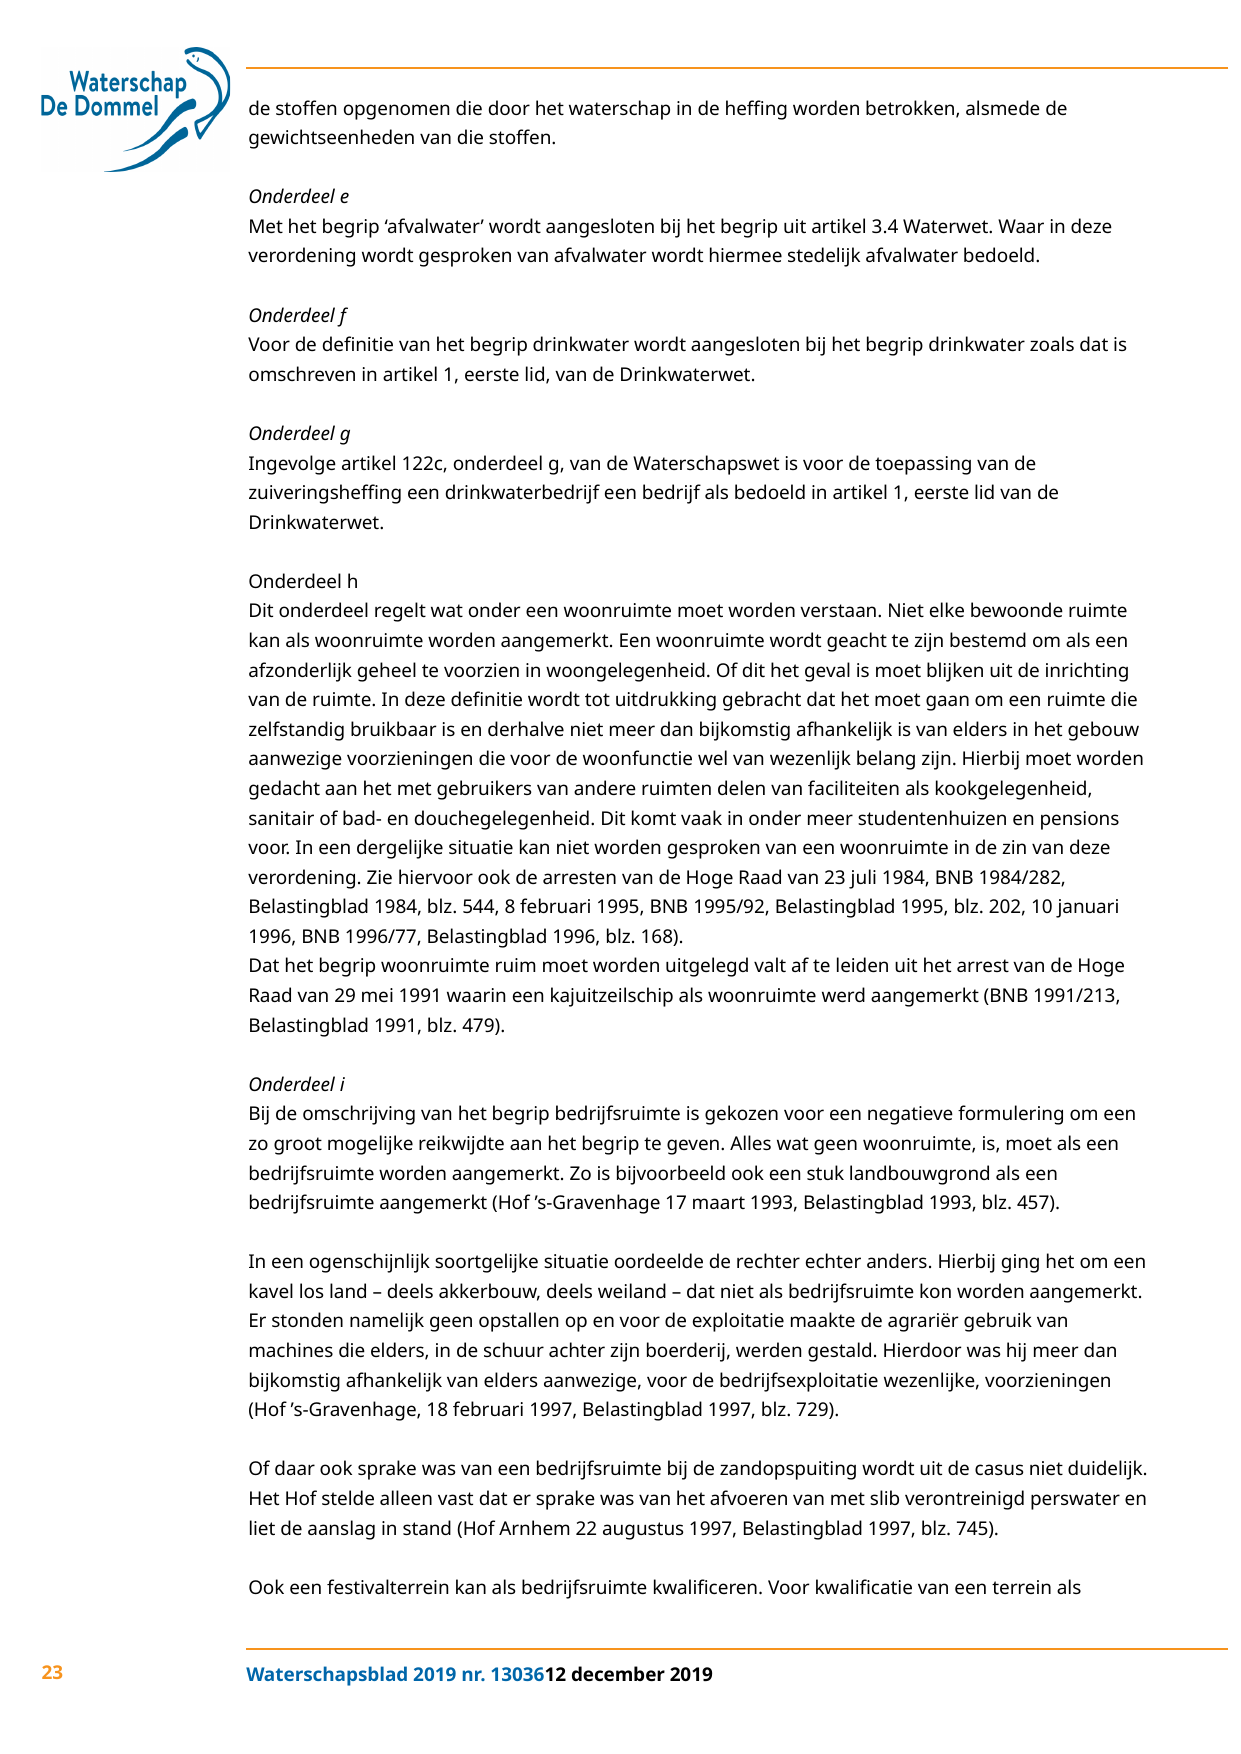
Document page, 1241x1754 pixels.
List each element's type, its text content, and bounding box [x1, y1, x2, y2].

picture [45, 99, 51, 111]
text Dit onderdeel regelt wat onder een woonruimte moet worden verstaan. Niet elke bewoonde ruimte kan als woonruimte worden aangemerkt. Een woonruimte wordt geacht te zijn bestemd om als een afzonderlijk geheel te voorzien in woongelegenheid. Of dit het geval is moet blijken uit de inrichting van de ruimte. In deze definitie wordt tot uitdrukking gebracht dat het moet gaan om een ruimte die zelfstandig bruikbaar is en derhalve niet meer dan bijkomstig afhankelijk is van elders in het gebouw aanwezige voorzieningen die voor de woonfunctie wel van wezenlijk belang zijn. Hierbij moet worden gedacht aan het met gebruikers van andere ruimten delen van faciliteiten als kookgelegenheid, sanitair of bad- en douchegelegenheid. Dit komt vaak in onder meer studentenhuizen en pensions voor. In een dergelijke situatie kan niet worden gesproken van een woonruimte in de zin van deze verordening. Zie hiervoor ook de arresten van de Hoge Raad van 23 juli 1984, BNB 1984/282, Belastingblad 1984, blz. 544, 8 februari 1995, BNB 1995/92, Belastingblad 1995, blz. 202, 10 januari 1996, BNB 1996/77, Belastingblad 1996, blz. 168). [248, 598, 1152, 949]
text Ingevolge artikel 122c, onderdeel g, van de Waterschapswet is voor de toepassing van de zuiveringsheffing een drinkwaterbedrijf een bedrijf als bedoeld in artikel 1, eerste lid van de Drinkwaterwet. [248, 450, 1152, 535]
text Ook een festivalterrein kan als bedrijfsruimte kwalificeren. Voor kwalificatie van een terrein als [248, 1574, 1152, 1600]
picture [41, 47, 231, 172]
text Met het begrip ‘afvalwater’ wordt aangesloten bij het begrip uit artikel 3.4 Waterwet. Waar in deze verordening wordt gesproken van afvalwater wordt hiermee stedelijk afvalwater bedoeld. [248, 213, 1152, 268]
picture [198, 118, 210, 131]
text Of daar ook sprake was van een bedrijfsruimte bij de zandopspuiting wordt uit de casus niet duidelijk. Het Hof stelde alleen vast dat er sprake was van het afvoeren van met slib verontreinigd perswater en liet de aanslag in stand (Hof Arnhem 22 augustus 1997, Belastingblad 1997, blz. 745). [248, 1456, 1152, 1541]
text Onderdeel h [248, 568, 1152, 594]
text Bij de omschrijving van het begrip bedrijfsruimte is gekozen voor een negatieve formulering om een zo groot mogelijke reikwijdte aan het begrip te geven. Alles wat geen woonruimte, is, moet als een bedrijfsruimte worden aangemerkt. Zo is bijvoorbeeld ook een stuk landbouwgrond als een bedrijfsruimte aangemerkt (Hof ’s-Gravenhage 17 maart 1993, Belastingblad 1993, blz. 457). [248, 1101, 1152, 1215]
text Onderdeel i [248, 1071, 1152, 1097]
text Onderdeel g [248, 420, 1152, 446]
text de stoffen opgenomen die door het waterschap in de heffing worden betrokken, alsmede de gewichtseenheden van die stoffen. [248, 95, 1152, 150]
text Voor de definitie van het begrip drinkwater wordt aangesloten bij het begrip drinkwater zoals dat is omschreven in artikel 1, eerste lid, van de Drinkwaterwet. [248, 331, 1152, 387]
text Onderdeel e [248, 183, 1152, 209]
text In een ogenschijnlijk soortgelijke situatie oordeelde de rechter echter anders. Hierbij ging het om een kavel los land – deels akkerbouw, deels weiland – dat niet als bedrijfsruimte kon worden aangemerkt. Er stonden namelijk geen opstallen op en voor de exploitatie maakte de agrariër gebruik van machines die elders, in de schuur achter zijn boerderij, werden gestald. Hierdoor was hij meer dan bijkomstig afhankelijk van elders aanwezige, voor de bedrijfsexploitatie wezenlijke, voorzieningen (Hof ’s-Gravenhage, 18 februari 1997, Belastingblad 1997, blz. 729). [248, 1248, 1152, 1422]
text Onderdeel f [248, 302, 1152, 328]
picture [204, 47, 231, 76]
text Dat het begrip woonruimte ruim moet worden uitgelegd valt af te leiden uit het arrest van de Hoge Raad van 29 mei 1991 waarin een kajuitzeilschip als woonruimte werd aangemerkt (BNB 1991/213, Belastingblad 1991, blz. 479). [248, 953, 1152, 1038]
